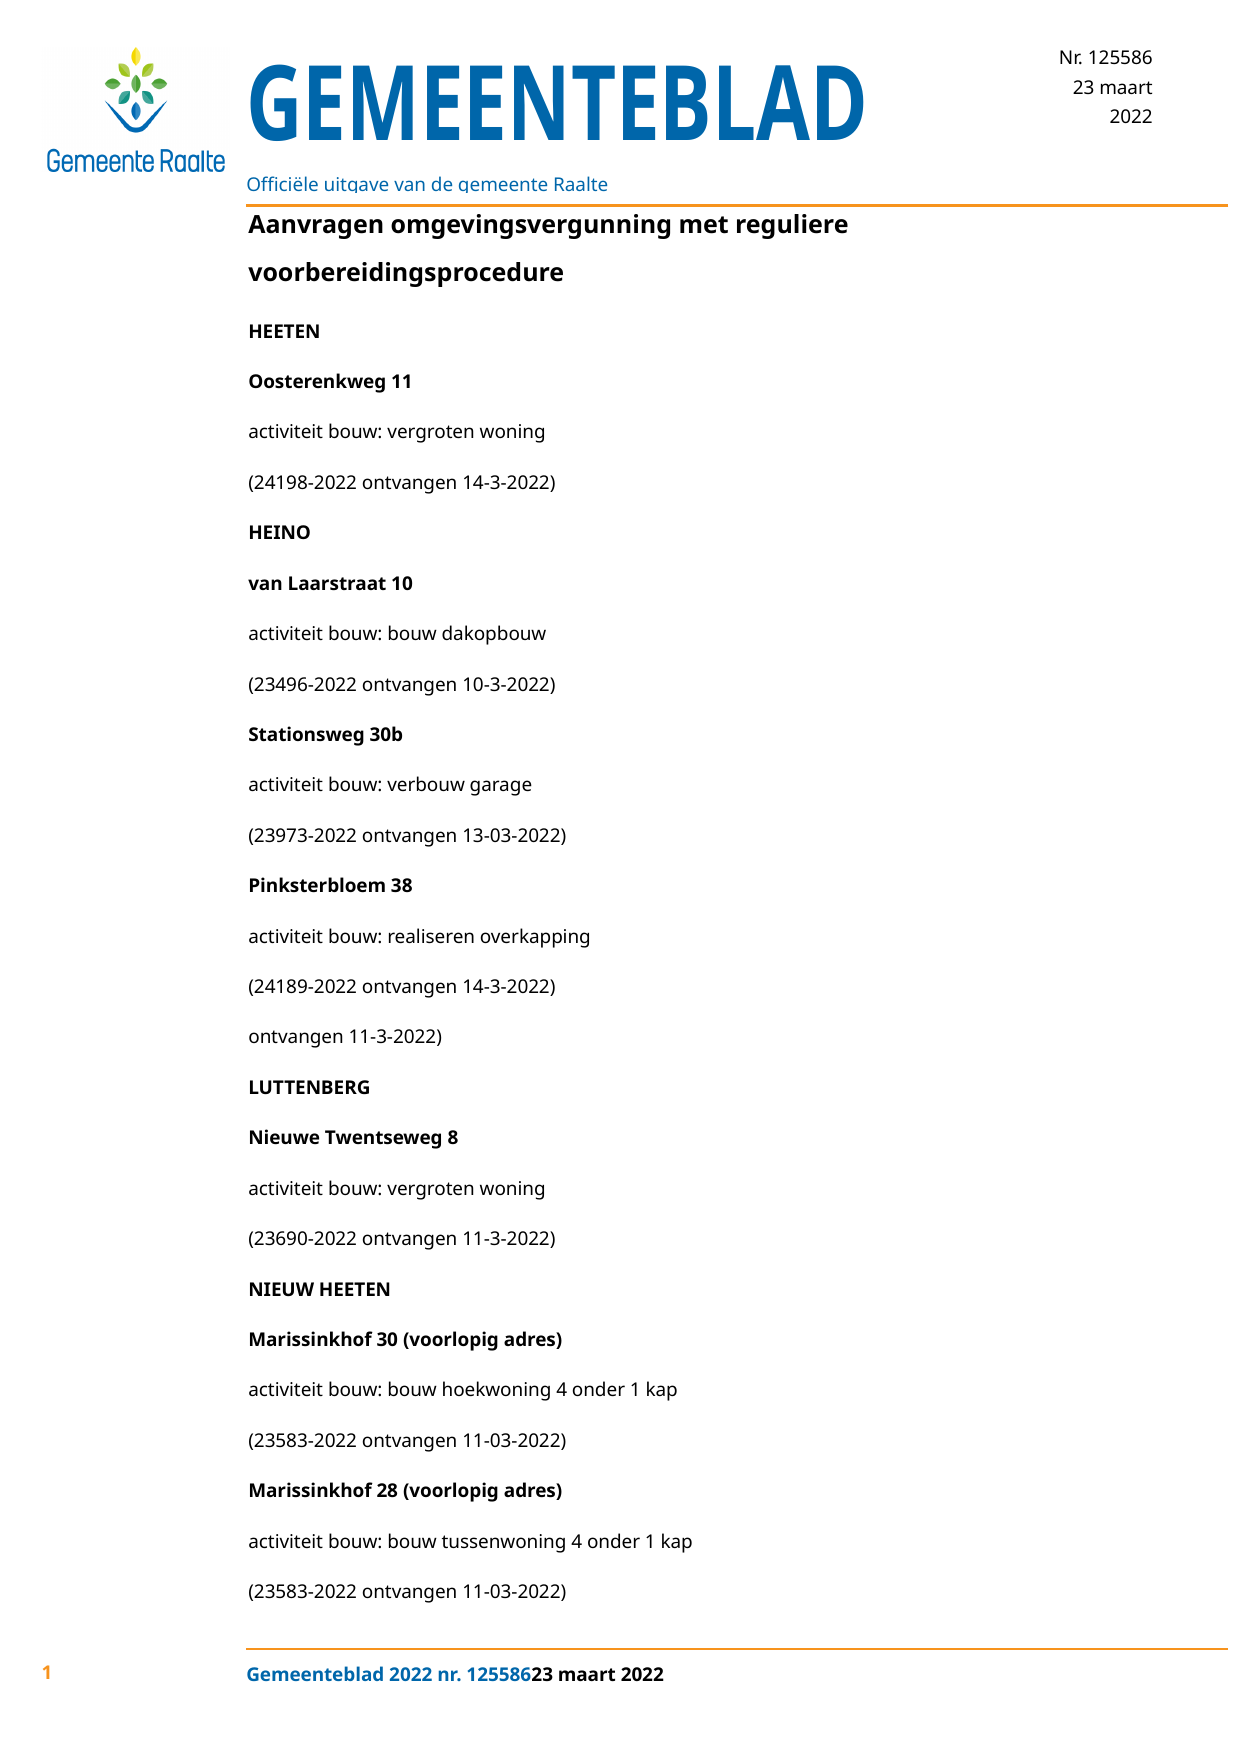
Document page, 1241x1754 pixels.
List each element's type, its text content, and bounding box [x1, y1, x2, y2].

text activiteit bouw: bouw dakopbouw [248, 620, 1152, 646]
text activiteit bouw: realiseren overkapping [248, 923, 1152, 949]
text (23496-2022 ontvangen 10-3-2022) [248, 671, 1152, 697]
text (23583-2022 ontvangen 11-03-2022) [248, 1427, 1152, 1453]
text activiteit bouw: verbouw garage [248, 772, 1152, 797]
text NIEUW HEETEN [248, 1276, 1152, 1302]
text activiteit bouw: bouw hoekwoning 4 onder 1 kap [248, 1377, 1152, 1402]
text HEETEN [248, 318, 1152, 344]
text Aanvragen omgevingsvergunning met reguliere voorbereidingsprocedure [248, 207, 1152, 288]
text (23583-2022 ontvangen 11-03-2022) [248, 1578, 1152, 1604]
text (23973-2022 ontvangen 13-03-2022) [248, 822, 1152, 848]
text Oosterenkweg 11 [248, 368, 1152, 394]
text activiteit bouw: vergroten woning [248, 419, 1152, 444]
text LUTTENBERG [248, 1074, 1152, 1100]
text Marissinkhof 28 (voorlopig adres) [248, 1477, 1152, 1503]
text (23690-2022 ontvangen 11-3-2022) [248, 1225, 1152, 1251]
text Pinksterbloem 38 [248, 872, 1152, 898]
text Stationsweg 30b [248, 721, 1152, 747]
text (24198-2022 ontvangen 14-3-2022) [248, 469, 1152, 495]
text (24189-2022 ontvangen 14-3-2022) [248, 973, 1152, 999]
text activiteit bouw: bouw tussenwoning 4 onder 1 kap [248, 1528, 1152, 1554]
text Nieuwe Twentseweg 8 [248, 1124, 1152, 1150]
text HEINO [248, 519, 1152, 545]
picture [41, 47, 231, 172]
text ontvangen 11-3-2022) [248, 1024, 1152, 1049]
text Marissinkhof 30 (voorlopig adres) [248, 1326, 1152, 1352]
text activiteit bouw: vergroten woning [248, 1175, 1152, 1201]
text van Laarstraat 10 [248, 570, 1152, 596]
